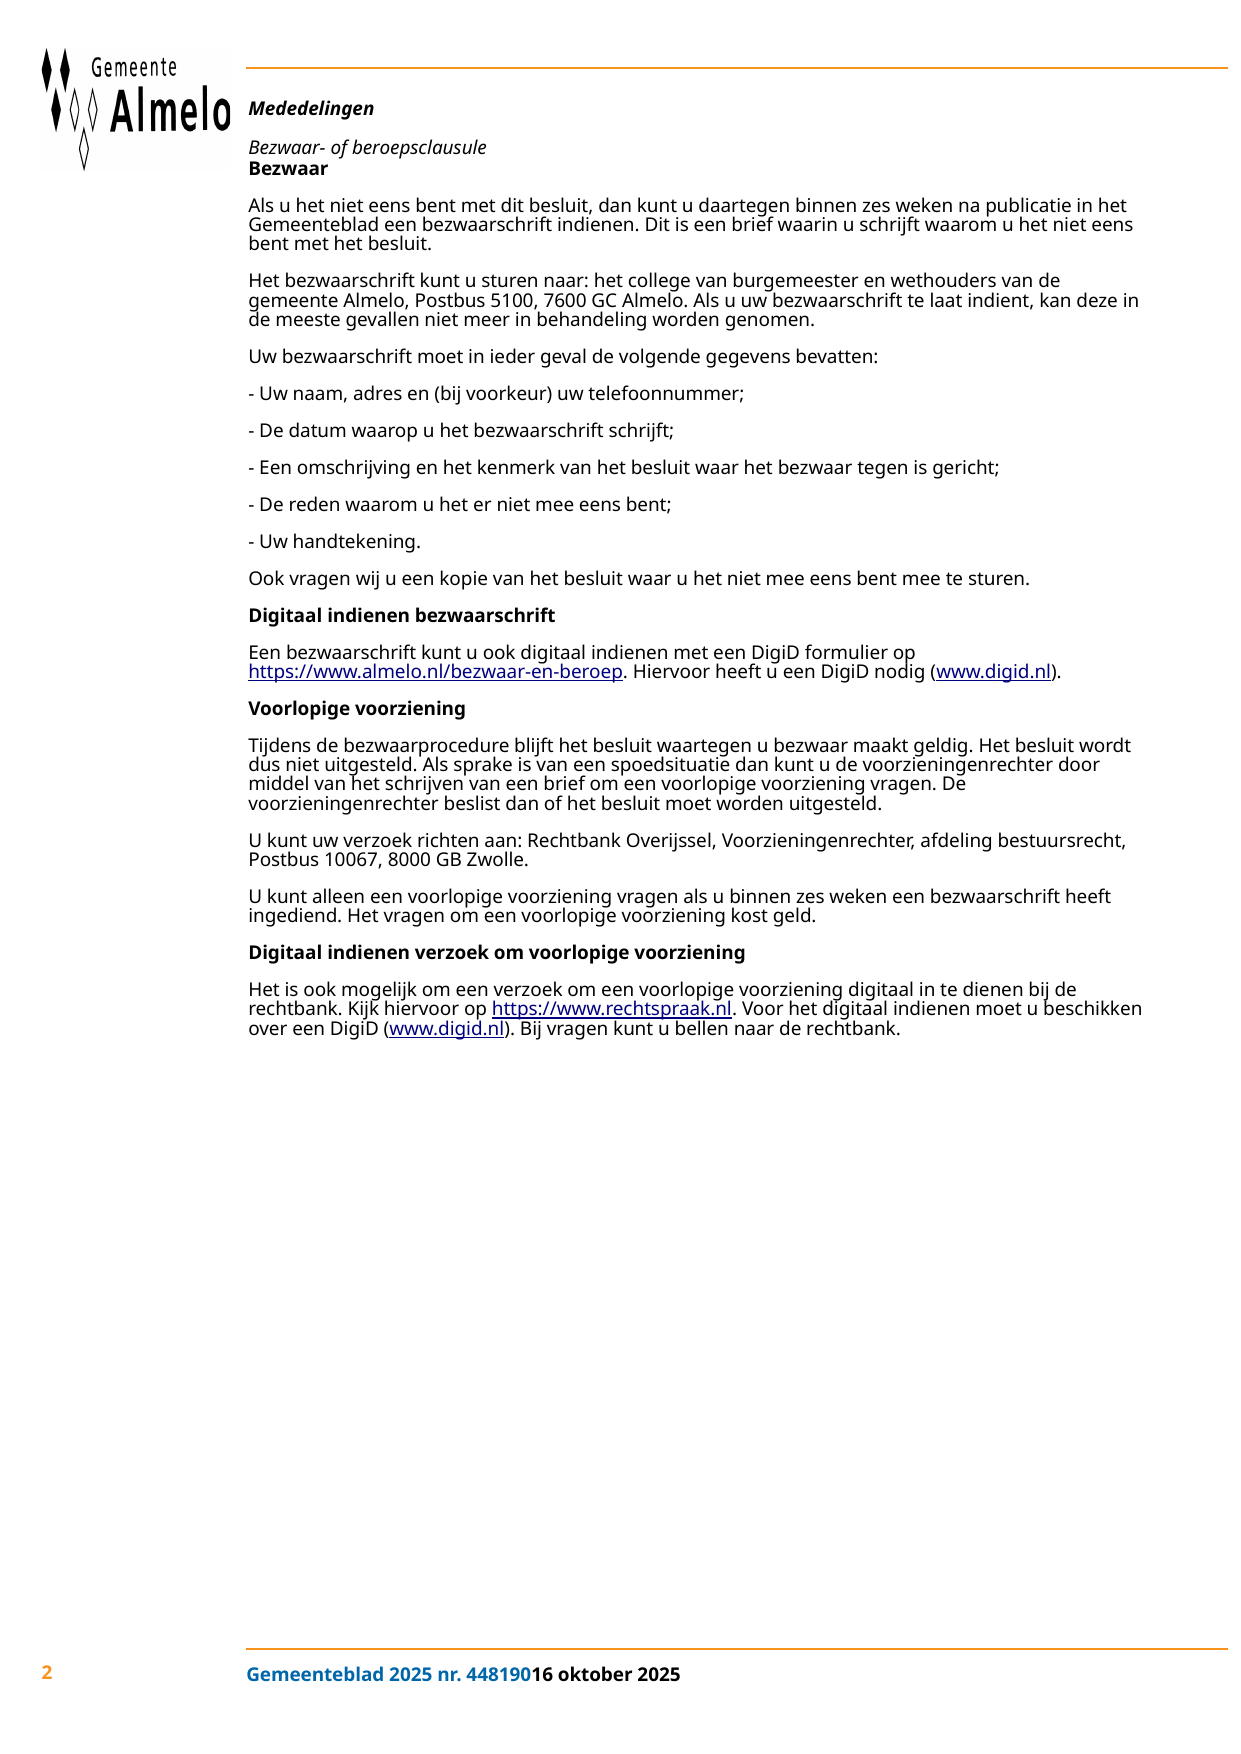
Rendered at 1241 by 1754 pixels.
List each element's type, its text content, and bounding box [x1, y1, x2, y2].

text Bezwaar [248, 160, 1152, 179]
text - Uw handtekening. [248, 533, 1152, 552]
picture [41, 47, 231, 172]
text U kunt uw verzoek richten aan: Rechtbank Overijssel, Voorzieningenrechter, afdeling bestuursrecht, Postbus 10067, 8000 GB Zwolle. [248, 832, 1152, 870]
text Ook vragen wij u een kopie van het besluit waar u het niet mee eens bent mee te sturen. [248, 570, 1152, 589]
text - De datum waarop u het bezwaarschrift schrijft; [248, 422, 1152, 441]
text Digitaal indienen bezwaarschrift [248, 607, 1152, 626]
text Het bezwaarschrift kunt u sturen naar: het college van burgemeester en wethouders van de gemeente Almelo, Postbus 5100, 7600 GC Almelo. Als u uw bezwaarschrift te laat indient, kan deze in de meeste gevallen niet meer in behandeling worden genomen. [248, 272, 1152, 330]
text Een bezwaarschrift kunt u ook digitaal indienen met een DigiD formulier op https://www.almelo.nl/bezwaar-en-beroep. Hiervoor heeft u een DigiD nodig (www.digid.nl). [248, 644, 1152, 682]
text Digitaal indienen verzoek om voorlopige voorziening [248, 944, 1152, 963]
text - Een omschrijving en het kenmerk van het besluit waar het bezwaar tegen is gericht; [248, 459, 1152, 478]
text Als u het niet eens bent met dit besluit, dan kunt u daartegen binnen zes weken na publicatie in het Gemeenteblad een bezwaarschrift indienen. Dit is een brief waarin u schrijft waarom u het niet eens bent met het besluit. [248, 197, 1152, 254]
text Voorlopige voorziening [248, 700, 1152, 719]
text Het is ook mogelijk om een verzoek om een voorlopige voorziening digitaal in te dienen bij de rechtbank. Kijk hiervoor op https://www.rechtspraak.nl. Voor het digitaal indienen moet u beschikken over een DigiD (www.digid.nl). Bij vragen kunt u bellen naar de rechtbank. [248, 981, 1152, 1039]
text U kunt alleen een voorlopige voorziening vragen als u binnen zes weken een bezwaarschrift heeft ingediend. Het vragen om een voorlopige voorziening kost geld. [248, 888, 1152, 926]
text Tijdens de bezwaarprocedure blijft het besluit waartegen u bezwaar maakt geldig. Het besluit wordt dus niet uitgesteld. Als sprake is van een spoedsituatie dan kunt u de voorzieningenrechter door middel van het schrijven van een brief om een voorlopige voorziening vragen. De voorzieningenrechter beslist dan of het besluit moet worden uitgesteld. [248, 737, 1152, 814]
text Uw bezwaarschrift moet in ieder geval de volgende gegevens bevatten: [248, 348, 1152, 367]
text Bezwaar- of beroepsclausule [248, 134, 1152, 160]
text - De reden waarom u het er niet mee eens bent; [248, 496, 1152, 515]
text - Uw naam, adres en (bij voorkeur) uw telefoonnummer; [248, 385, 1152, 404]
text Mededelingen [248, 95, 1152, 121]
